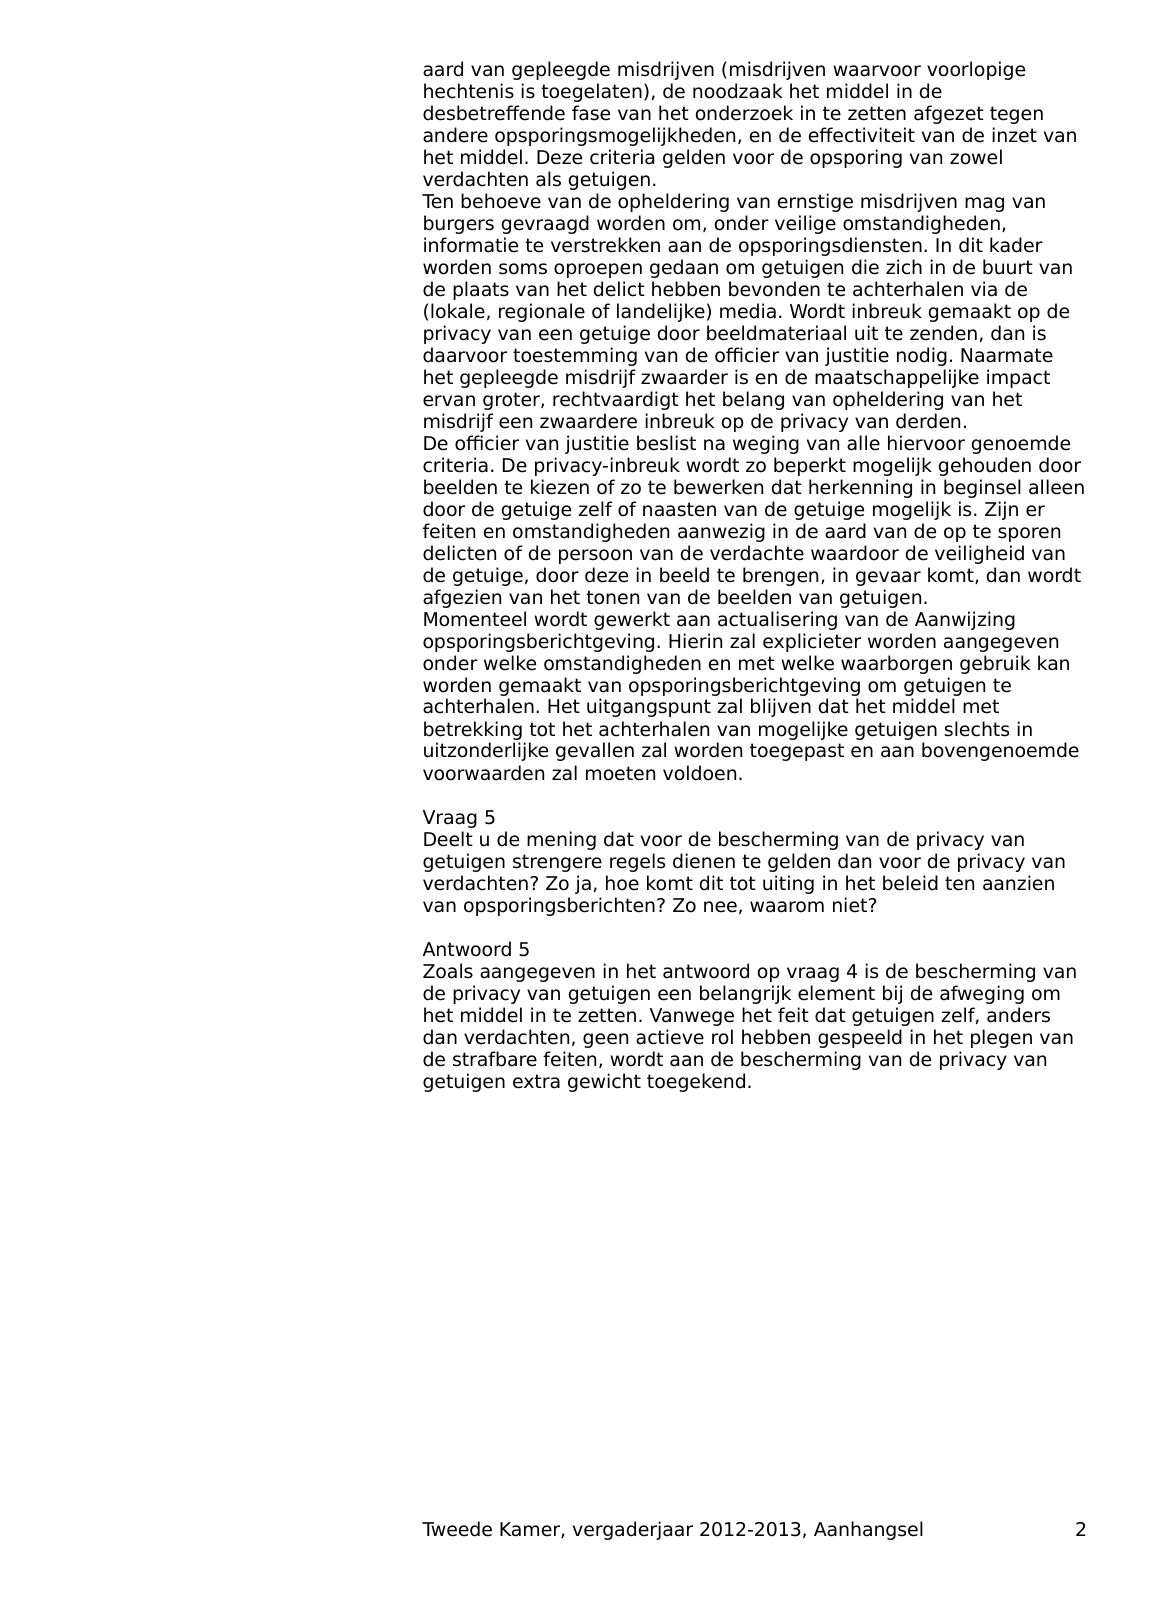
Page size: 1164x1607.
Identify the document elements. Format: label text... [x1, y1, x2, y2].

text Ten behoeve van de opheldering van ernstige misdrijven mag van burgers gevraagd worden om, onder veilige omstandigheden, informatie te verstrekken aan de opsporingsdiensten. In dit kader worden soms oproepen gedaan om getuigen die zich in de buurt van de plaats van het delict hebben bevonden te achterhalen via de (lokale, regionale of landelijke) media. Wordt inbreuk gemaakt op de privacy van een getuige door beeldmateriaal uit te zenden, dan is daarvoor toestemming van de officier van justitie nodig. Naarmate het gepleegde misdrijf zwaarder is en de maatschappelijke impact ervan groter, rechtvaardigt het belang van opheldering van het misdrijf een zwaardere inbreuk op de privacy van derden. [422, 191, 1087, 433]
text De officier van justitie beslist na weging van alle hiervoor genoemde criteria. De privacy-inbreuk wordt zo beperkt mogelijk gehouden door beelden te kiezen of zo te bewerken dat herkenning in beginsel alleen door de getuige zelf of naasten van de getuige mogelijk is. Zijn er feiten en omstandigheden aanwezig in de aard van de op te sporen delicten of de persoon van de verdachte waardoor de veiligheid van de getuige, door deze in beeld te brengen, in gevaar komt, dan wordt afgezien van het tonen van de beelden van getuigen. [422, 433, 1087, 608]
text Momenteel wordt gewerkt aan actualisering van de Aanwijzing opsporingsberichtgeving. Hierin zal explicieter worden aangegeven onder welke omstandigheden en met welke waarborgen gebruik kan worden gemaakt van opsporingsberichtgeving om getuigen te achterhalen. Het uitgangspunt zal blijven dat het middel met betrekking tot het achterhalen van mogelijke getuigen slechts in uitzonderlijke gevallen zal worden toegepast en aan bovengenoemde voorwaarden zal moeten voldoen. [422, 608, 1087, 784]
text Antwoord 5 [422, 939, 1087, 961]
text Deelt u de mening dat voor de bescherming van de privacy van getuigen strengere regels dienen te gelden dan voor de privacy van verdachten? Zo ja, hoe komt dit tot uiting in het beleid ten aanzien van opsporingsberichten? Zo nee, waarom niet? [422, 828, 1087, 916]
text Vraag 5 [422, 807, 1087, 828]
text Zoals aangegeven in het antwoord op vraag 4 is de bescherming van de privacy van getuigen een belangrijk element bij de afweging om het middel in te zetten. Vanwege het feit dat getuigen zelf, anders dan verdachten, geen actieve rol hebben gespeeld in het plegen van de strafbare feiten, wordt aan de bescherming van de privacy van getuigen extra gewicht toegekend. [422, 961, 1087, 1092]
text aard van gepleegde misdrijven (misdrijven waarvoor voorlopige hechtenis is toegelaten), de noodzaak het middel in de desbetreffende fase van het onderzoek in te zetten afgezet tegen andere opsporingsmogelijkheden, en de effectiviteit van de inzet van het middel. Deze criteria gelden voor de opsporing van zowel verdachten als getuigen. [422, 59, 1087, 191]
